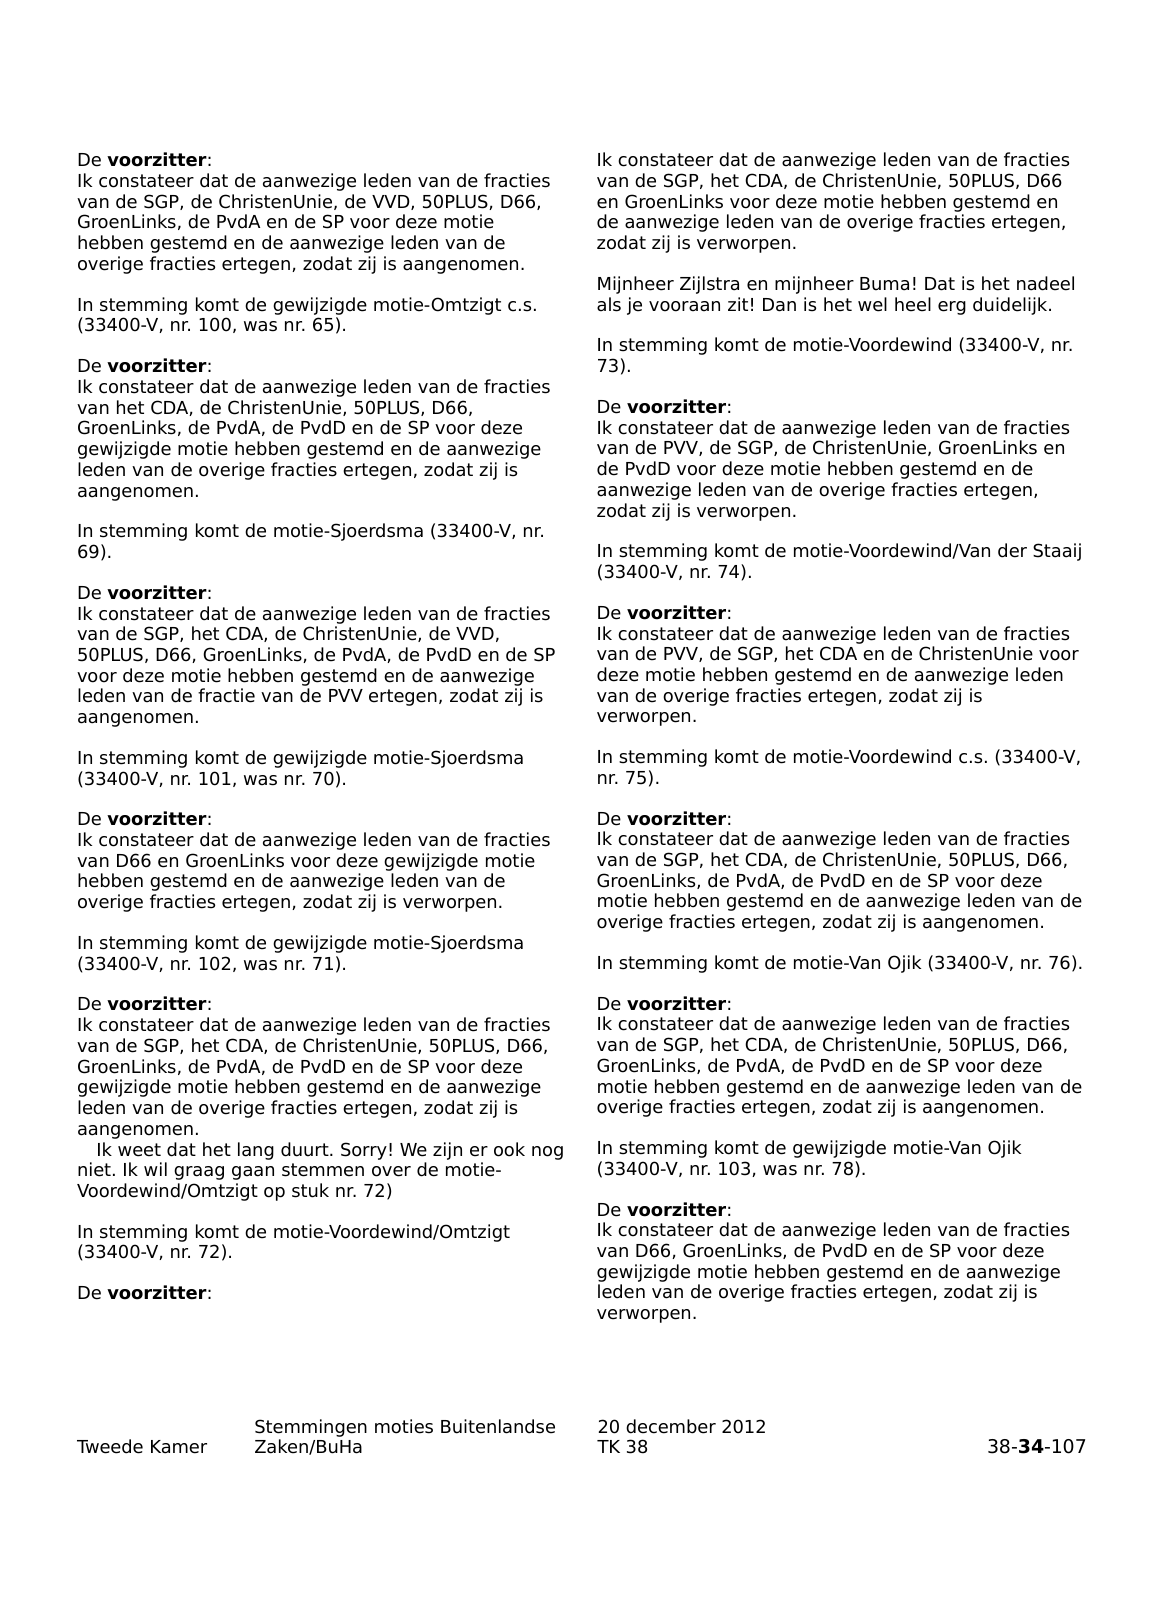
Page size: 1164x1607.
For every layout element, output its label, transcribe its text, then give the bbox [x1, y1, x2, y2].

text De voorzitter: [596, 808, 1087, 829]
text Ik weet dat het lang duurt. Sorry! We zijn er ook nog niet. Ik wil graag gaan stemmen over de motie-Voordewind/Omtzigt op stuk nr. 72) [77, 1139, 567, 1202]
text De voorzitter: [77, 150, 567, 171]
text De voorzitter: [596, 397, 1087, 417]
text In stemming komt de motie-Van Ojik (33400-V, nr. 76). [596, 953, 1087, 973]
text In stemming komt de gewijzigde motie-Sjoerdsma (33400-V, nr. 102, was nr. 71). [77, 933, 567, 974]
text In stemming komt de motie-Voordewind/Van der Staaij (33400-V, nr. 74). [596, 541, 1087, 583]
text Ik constateer dat de aanwezige leden van de fracties van het CDA, de ChristenUnie, 50PLUS, D66, GroenLinks, de PvdA, de PvdD en de SP voor deze gewijzigde motie hebben gestemd en de aanwezige leden van de overige fracties ertegen, zodat zij is aangenomen. [77, 377, 567, 501]
text Ik constateer dat de aanwezige leden van de fracties van de SGP, het CDA, de ChristenUnie, 50PLUS, D66, GroenLinks, de PvdA, de PvdD en de SP voor deze gewijzigde motie hebben gestemd en de aanwezige leden van de overige fracties ertegen, zodat zij is aangenomen. [77, 1015, 567, 1139]
text Ik constateer dat de aanwezige leden van de fracties van de SGP, het CDA, de ChristenUnie, 50PLUS, D66, GroenLinks, de PvdA, de PvdD en de SP voor deze motie hebben gestemd en de aanwezige leden van de overige fracties ertegen, zodat zij is aangenomen. [596, 1014, 1087, 1118]
text In stemming komt de motie-Sjoerdsma (33400-V, nr. 69). [77, 521, 567, 563]
text In stemming komt de motie-Voordewind c.s. (33400-V, nr. 75). [596, 747, 1087, 788]
text Ik constateer dat de aanwezige leden van de fracties van de SGP, het CDA, de ChristenUnie, 50PLUS, D66 en GroenLinks voor deze motie hebben gestemd en de aanwezige leden van de overige fracties ertegen, zodat zij is verworpen. [596, 150, 1087, 254]
text Ik constateer dat de aanwezige leden van de fracties van de SGP, het CDA, de ChristenUnie, 50PLUS, D66, GroenLinks, de PvdA, de PvdD en de SP voor deze motie hebben gestemd en de aanwezige leden van de overige fracties ertegen, zodat zij is aangenomen. [596, 829, 1087, 933]
text Ik constateer dat de aanwezige leden van de fracties van de PVV, de SGP, de ChristenUnie, GroenLinks en de PvdD voor deze motie hebben gestemd en de aanwezige leden van de overige fracties ertegen, zodat zij is verworpen. [596, 417, 1087, 521]
text Mijnheer Zijlstra en mijnheer Buma! Dat is het nadeel als je vooraan zit! Dan is het wel heel erg duidelijk. [596, 274, 1087, 315]
text De voorzitter: [596, 993, 1087, 1014]
text De voorzitter: [596, 603, 1087, 623]
text De voorzitter: [77, 1283, 567, 1304]
text Ik constateer dat de aanwezige leden van de fracties van D66, GroenLinks, de PvdD en de SP voor deze gewijzigde motie hebben gestemd en de aanwezige leden van de overige fracties ertegen, zodat zij is verworpen. [596, 1220, 1087, 1324]
text In stemming komt de gewijzigde motie-Omtzigt c.s. (33400-V, nr. 100, was nr. 65). [77, 294, 567, 336]
text De voorzitter: [77, 356, 567, 377]
text In stemming komt de gewijzigde motie-Sjoerdsma (33400-V, nr. 101, was nr. 70). [77, 748, 567, 789]
text De voorzitter: [77, 809, 567, 830]
text Ik constateer dat de aanwezige leden van de fracties van de SGP, het CDA, de ChristenUnie, de VVD, 50PLUS, D66, GroenLinks, de PvdA, de PvdD en de SP voor deze motie hebben gestemd en de aanwezige leden van de fractie van de PVV ertegen, zodat zij is aangenomen. [77, 603, 567, 728]
text Ik constateer dat de aanwezige leden van de fracties van D66 en GroenLinks voor deze gewijzigde motie hebben gestemd en de aanwezige leden van de overige fracties ertegen, zodat zij is verworpen. [77, 830, 567, 913]
text De voorzitter: [77, 994, 567, 1015]
text In stemming komt de motie-Voordewind (33400-V, nr. 73). [596, 335, 1087, 377]
text Ik constateer dat de aanwezige leden van de fracties van de SGP, de ChristenUnie, de VVD, 50PLUS, D66, GroenLinks, de PvdA en de SP voor deze motie hebben gestemd en de aanwezige leden van de overige fracties ertegen, zodat zij is aangenomen. [77, 171, 567, 274]
text De voorzitter: [77, 583, 567, 603]
text In stemming komt de motie-Voordewind/Omtzigt (33400-V, nr. 72). [77, 1222, 567, 1263]
text Ik constateer dat de aanwezige leden van de fracties van de PVV, de SGP, het CDA en de ChristenUnie voor deze motie hebben gestemd en de aanwezige leden van de overige fracties ertegen, zodat zij is verworpen. [596, 623, 1087, 727]
text In stemming komt de gewijzigde motie-Van Ojik (33400-V, nr. 103, was nr. 78). [596, 1138, 1087, 1179]
text De voorzitter: [596, 1199, 1087, 1220]
